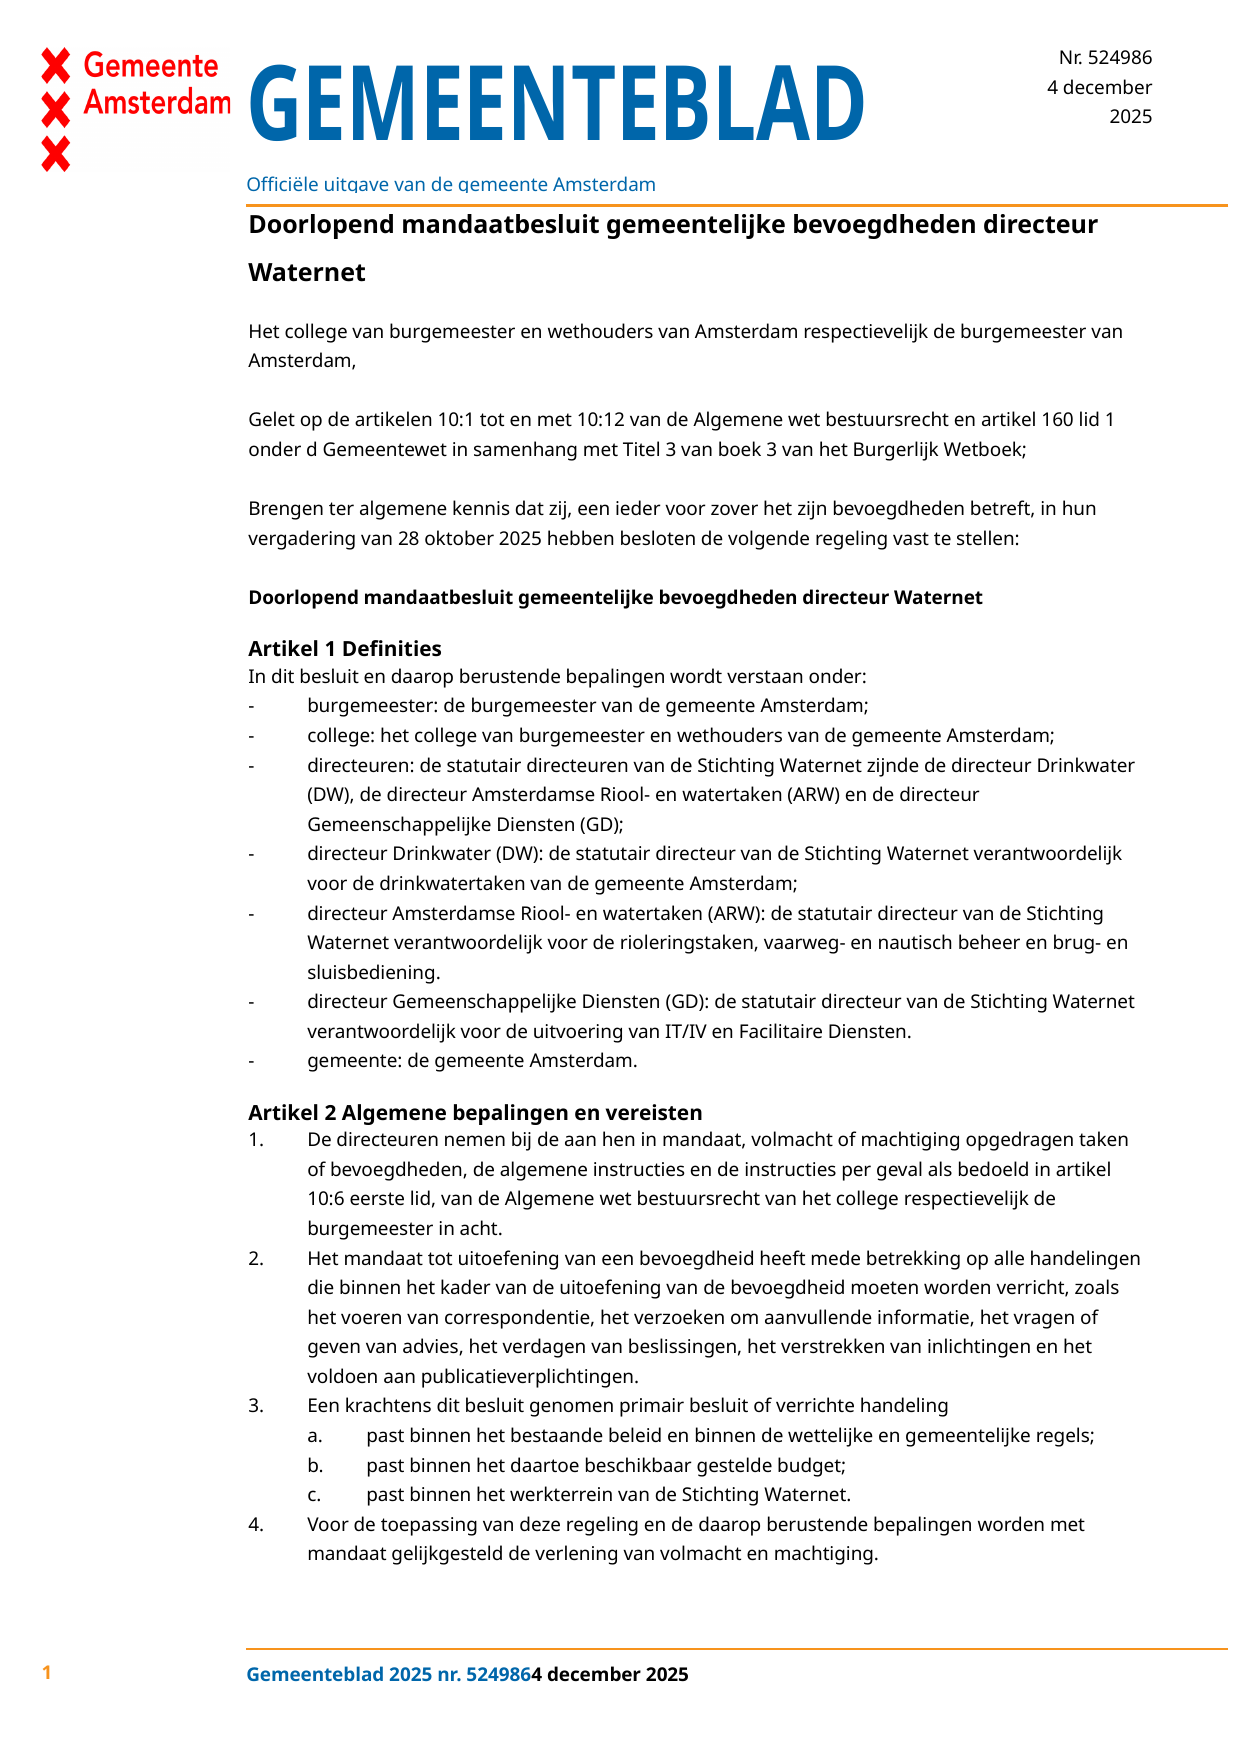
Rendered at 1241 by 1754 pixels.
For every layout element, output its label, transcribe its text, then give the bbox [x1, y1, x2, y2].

list Voor de toepassing van deze regeling en de daarop berustende bepalingen worden met mandaat gelijkgesteld de verlening van volmacht en machtiging. [248, 1511, 1152, 1566]
text Artikel 1 Definities [248, 634, 1152, 663]
text In dit besluit en daarop berustende bepalingen wordt verstaan onder: [248, 663, 1152, 689]
list directeur Gemeenschappelijke Diensten (GD): de statutair directeur van de Stichting Waternet verantwoordelijk voor de uitvoering van IT/IV en Facilitaire Diensten. [248, 988, 1152, 1044]
picture [41, 47, 231, 172]
text Brengen ter algemene kennis dat zij, een ieder voor zover het zijn bevoegdheden betreft, in hun vergadering van 28 oktober 2025 hebben besloten de volgende regeling vast te stellen: [248, 495, 1152, 551]
list past binnen het daartoe beschikbaar gestelde budget; [307, 1452, 1152, 1478]
list burgemeester: de burgemeester van de gemeente Amsterdam; [248, 693, 1152, 718]
list directeuren: de statutair directeuren van de Stichting Waternet zijnde de directeur Drinkwater (DW), de directeur Amsterdamse Riool- en watertaken (ARW) en de directeur Gemeenschappelijke Diensten (GD); [248, 752, 1152, 837]
list past binnen het bestaande beleid en binnen de wettelijke en gemeentelijke regels; [307, 1422, 1152, 1448]
list directeur Drinkwater (DW): de statutair directeur van de Stichting Waternet verantwoordelijk voor de drinkwatertaken van de gemeente Amsterdam; [248, 841, 1152, 896]
text Doorlopend mandaatbesluit gemeentelijke bevoegdheden directeur Waternet [248, 207, 1152, 288]
list college: het college van burgemeester en wethouders van de gemeente Amsterdam; [248, 722, 1152, 748]
text Gelet op de artikelen 10:1 tot en met 10:12 van de Algemene wet bestuursrecht en artikel 160 lid 1 onder d Gemeentewet in samenhang met Titel 3 van boek 3 van het Burgerlijk Wetboek; [248, 407, 1152, 462]
text Artikel 2 Algemene bepalingen en vereisten [248, 1098, 1152, 1126]
text Doorlopend mandaatbesluit gemeentelijke bevoegdheden directeur Waternet [248, 584, 1152, 610]
text Het college van burgemeester en wethouders van Amsterdam respectievelijk de burgemeester van Amsterdam, [248, 318, 1152, 373]
list past binnen het werkterrein van de Stichting Waternet. [307, 1481, 1152, 1507]
list De directeuren nemen bij de aan hen in mandaat, volmacht of machtiging opgedragen taken of bevoegdheden, de algemene instructies en de instructies per geval als bedoeld in artikel 10:6 eerste lid, van de Algemene wet bestuursrecht van het college respectievelijk de burgemeester in acht. [248, 1126, 1152, 1241]
list directeur Amsterdamse Riool- en watertaken (ARW): de statutair directeur van de Stichting Waternet verantwoordelijk voor de rioleringstaken, vaarweg- en nautisch beheer en brug- en sluisbediening. [248, 900, 1152, 984]
list Het mandaat tot uitoefening van een bevoegdheid heeft mede betrekking op alle handelingen die binnen het kader van de uitoefening van de bevoegdheid moeten worden verricht, zoals het voeren van correspondentie, het verzoeken om aanvullende informatie, het vragen of geven van advies, het verdagen van beslissingen, het verstrekken van inlichtingen en het voldoen aan publicatieverplichtingen. [248, 1245, 1152, 1389]
list Een krachtens dit besluit genomen primair besluit of verrichte handeling [248, 1393, 1152, 1418]
list gemeente: de gemeente Amsterdam. [248, 1048, 1152, 1073]
